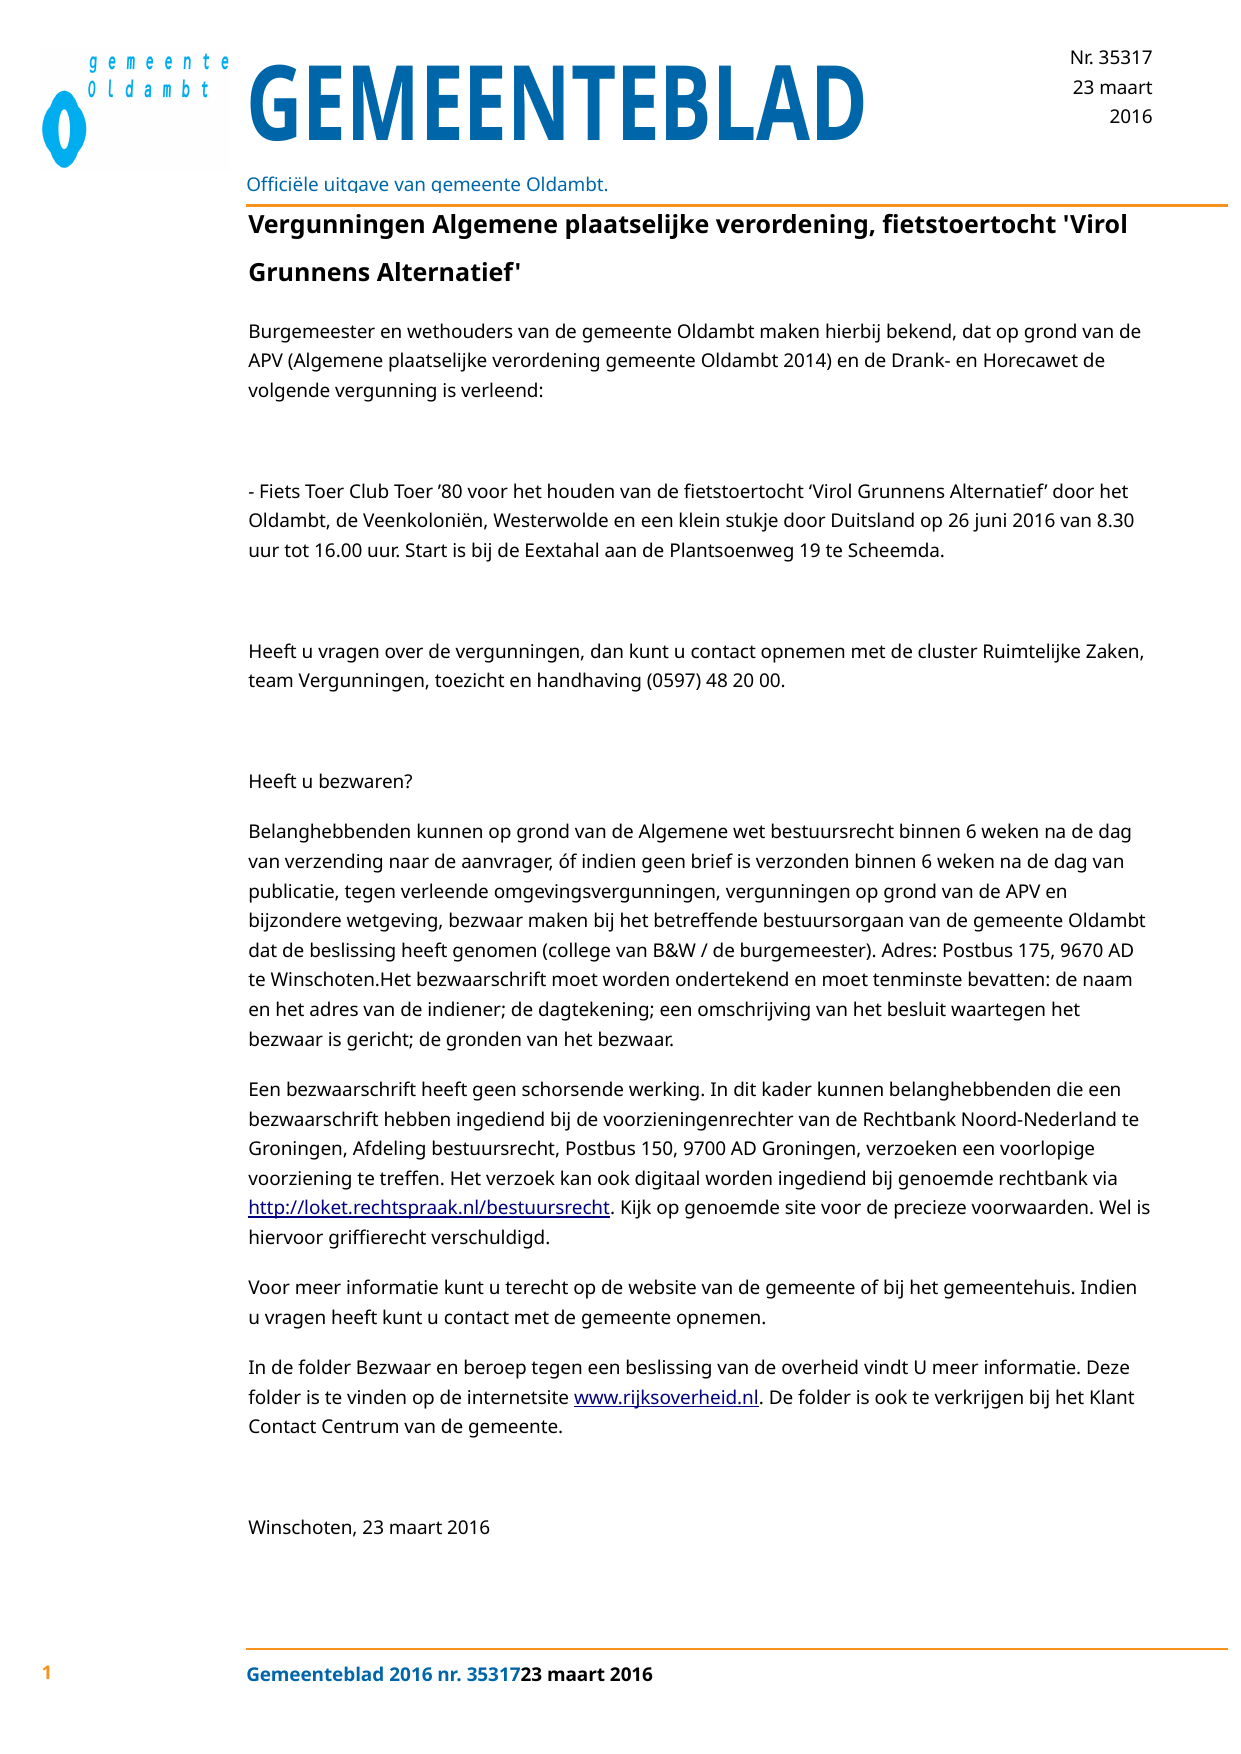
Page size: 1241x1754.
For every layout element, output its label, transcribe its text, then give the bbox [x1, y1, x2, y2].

text In de folder Bezwaar en beroep tegen een beslissing van de overheid vindt U meer informatie. Deze folder is te vinden op de internetsite www.rijksoverheid.nl. De folder is ook te verkrijgen bij het Klant Contact Centrum van de gemeente. [248, 1354, 1152, 1439]
text Belanghebbenden kunnen op grond van de Algemene wet bestuursrecht binnen 6 weken na de dag van verzending naar de aanvrager, óf indien geen brief is verzonden binnen 6 weken na de dag van publicatie, tegen verleende omgevingsvergunningen, vergunningen op grond van de APV en bijzondere wetgeving, bezwaar maken bij het betreffende bestuursorgaan van de gemeente Oldambt dat de beslissing heeft genomen (college van B&W / de burgemeester). Adres: Postbus 175, 9670 AD te Winschoten.Het bezwaarschrift moet worden ondertekend en moet tenminste bevatten: de naam en het adres van de indiener; de dagtekening; een omschrijving van het besluit waartegen het bezwaar is gericht; de gronden van het bezwaar. [248, 819, 1152, 1052]
text Burgemeester en wethouders van de gemeente Oldambt maken hierbij bekend, dat op grond van de APV (Algemene plaatselijke verordening gemeente Oldambt 2014) en de Drank- en Horecawet de volgende vergunning is verleend: [248, 318, 1152, 403]
text Vergunningen Algemene plaatselijke verordening, fietstoertocht 'Virol Grunnens Alternatief' [248, 207, 1152, 288]
text Heeft u vragen over de vergunningen, dan kunt u contact opnemen met de cluster Ruimtelijke Zaken, team Vergunningen, toezicht en handhaving (0597) 48 20 00. [248, 638, 1152, 693]
picture [41, 47, 231, 172]
text Een bezwaarschrift heeft geen schorsende werking. In dit kader kunnen belanghebbenden die een bezwaarschrift hebben ingediend bij de voorzieningenrechter van de Rechtbank Noord-Nederland te Groningen, Afdeling bestuursrecht, Postbus 150, 9700 AD Groningen, verzoeken een voorlopige voorziening te treffen. Het verzoek kan ook digitaal worden ingediend bij genoemde rechtbank via http://loket.rechtspraak.nl/bestuursrecht. Kijk op genoemde site voor de precieze voorwaarden. Wel is hiervoor griffierecht verschuldigd. [248, 1076, 1152, 1250]
text Voor meer informatie kunt u terecht op de website van de gemeente of bij het gemeentehuis. Indien u vragen heeft kunt u contact met de gemeente opnemen. [248, 1274, 1152, 1330]
text - Fiets Toer Club Toer ’80 voor het houden van de fietstoertocht ‘Virol Grunnens Alternatief’ door het Oldambt, de Veenkoloniën, Westerwolde en een klein stukje door Duitsland op 26 juni 2016 van 8.30 uur tot 16.00 uur. Start is bij de Eextahal aan de Plantsoenweg 19 te Scheemda. [248, 478, 1152, 563]
text Winschoten, 23 maart 2016 [248, 1514, 1152, 1540]
text Heeft u bezwaren? [248, 768, 1152, 794]
